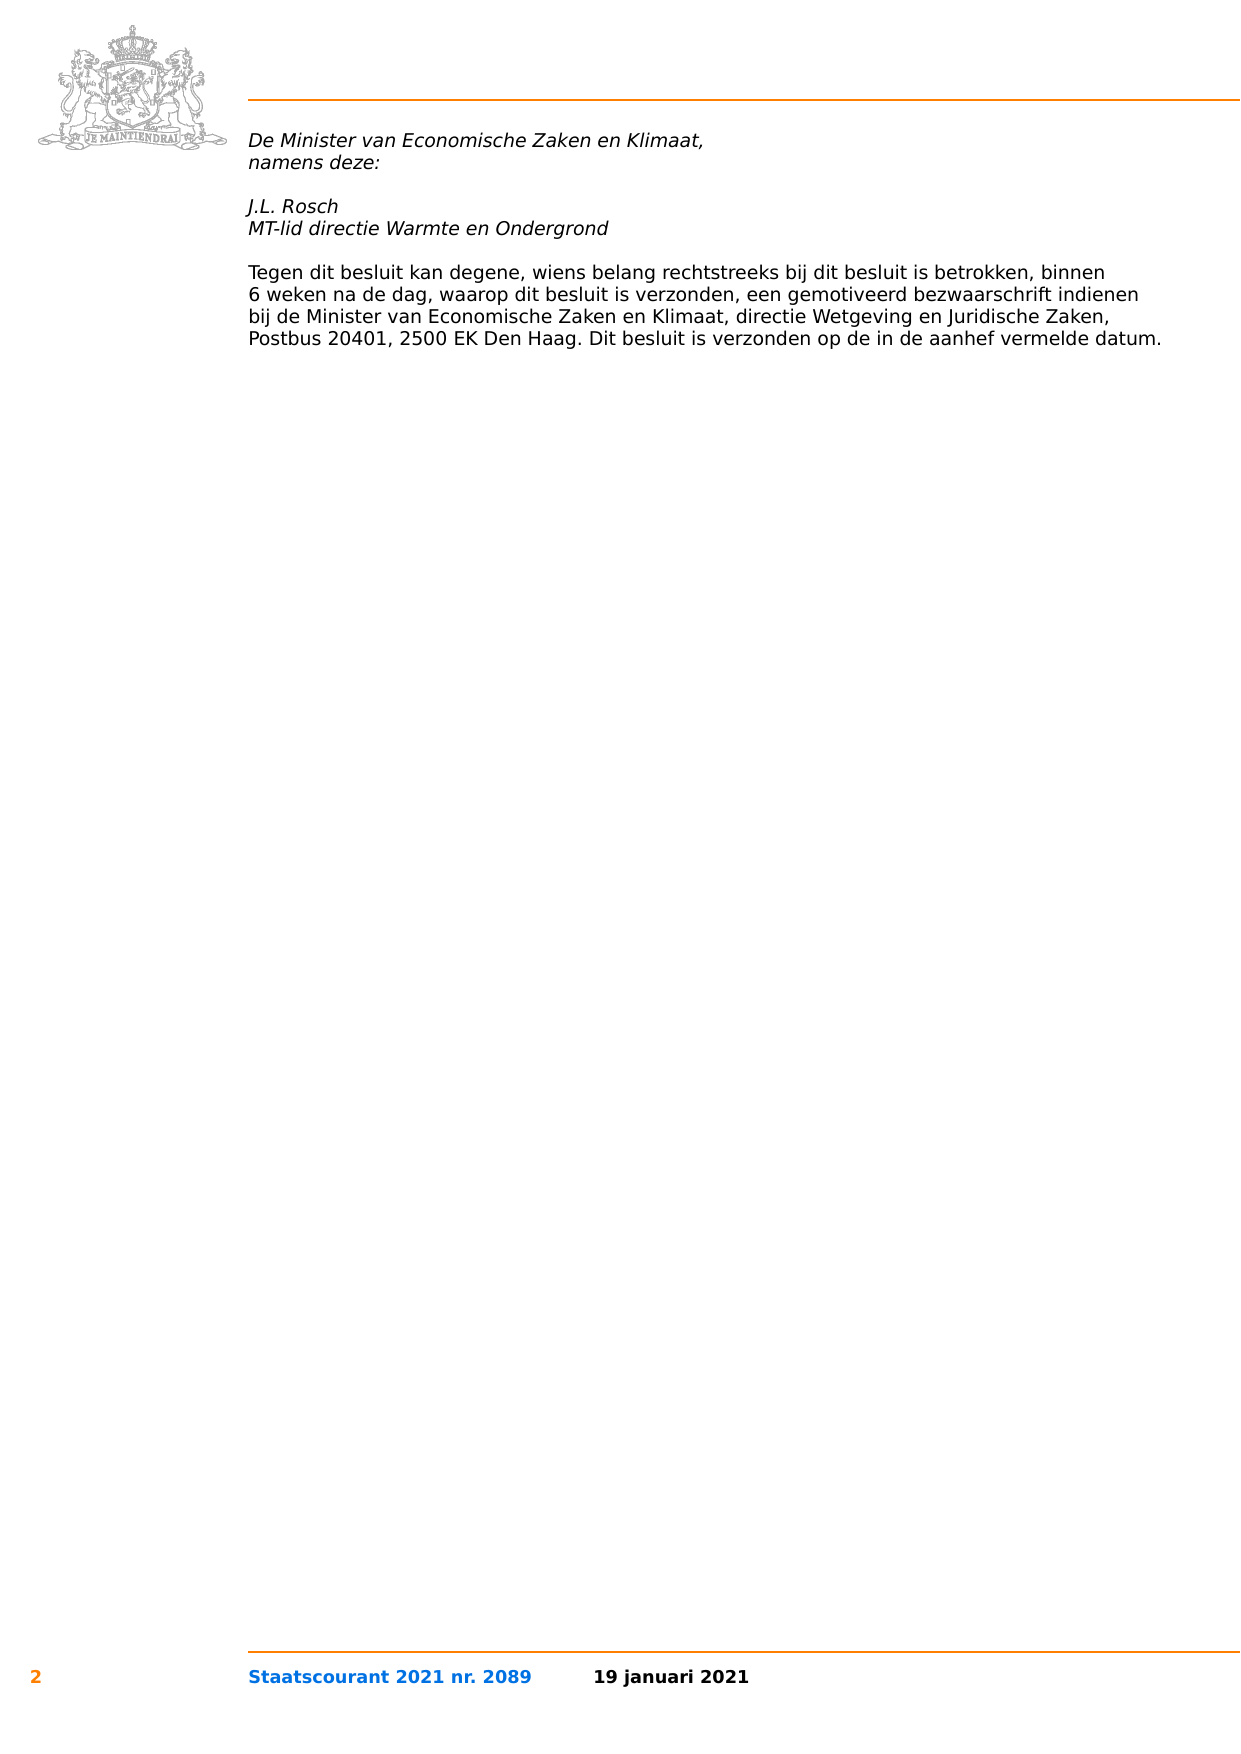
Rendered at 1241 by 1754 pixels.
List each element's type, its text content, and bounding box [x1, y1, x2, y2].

picture [38, 25, 227, 150]
text De Minister van Economische Zaken en Klimaat, namens deze: J.L. Rosch MT-lid directie Warmte en Ondergrond [248, 130, 1163, 240]
text Tegen dit besluit kan degene, wiens belang rechtstreeks bij dit besluit is betrokken, binnen 6 weken na de dag, waarop dit besluit is verzonden, een gemotiveerd bezwaarschrift indienen bij de Minister van Economische Zaken en Klimaat, directie Wetgeving en Juridische Zaken, Postbus 20401, 2500 EK Den Haag. Dit besluit is verzonden op de in de aanhef vermelde datum. [248, 262, 1163, 349]
